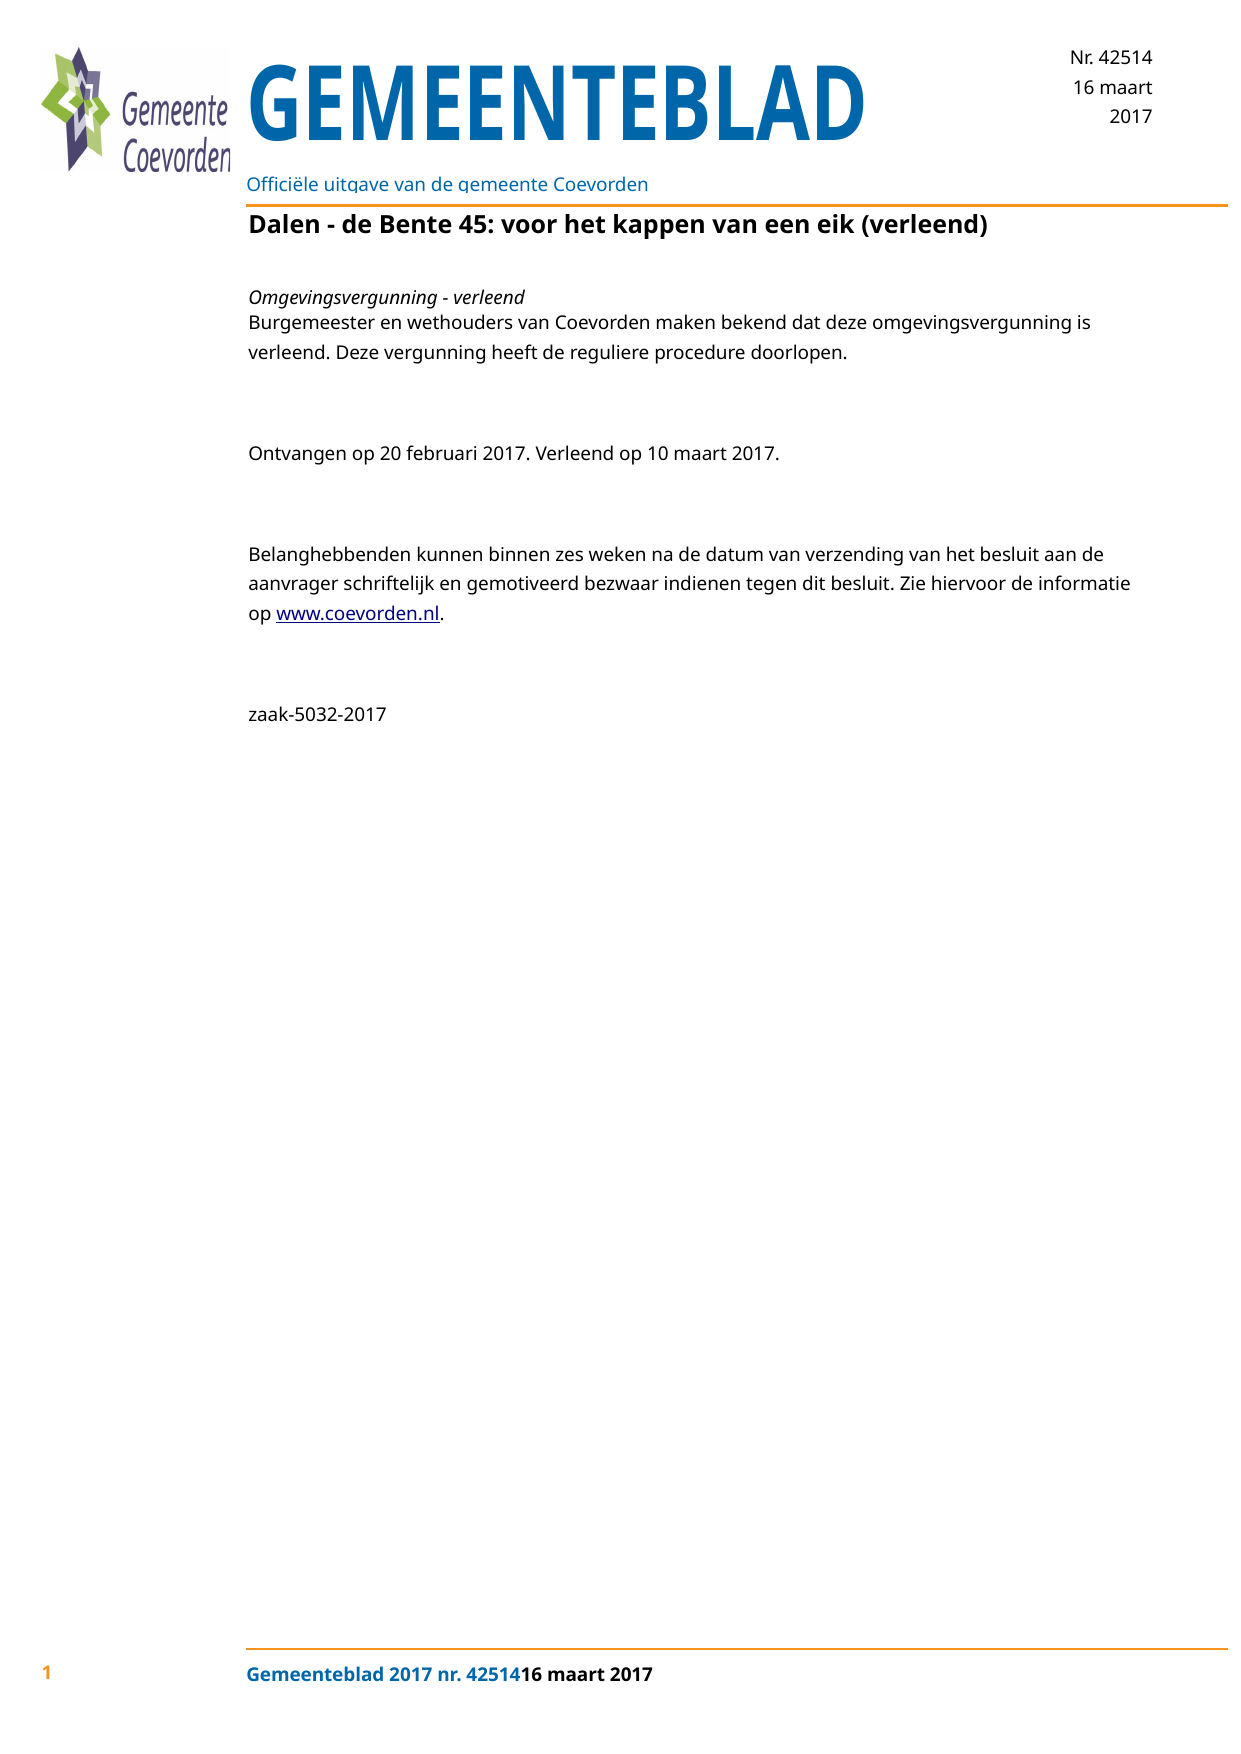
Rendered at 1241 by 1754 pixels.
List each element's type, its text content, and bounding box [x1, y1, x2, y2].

picture [41, 47, 231, 172]
text Burgemeester en wethouders van Coevorden maken bekend dat deze omgevingsvergunning is verleend. Deze vergunning heeft de reguliere procedure doorlopen. [248, 309, 1152, 365]
text zaak-5032-2017 [248, 701, 1152, 727]
text Dalen - de Bente 45: voor het kappen van een eik (verleend) [248, 207, 1152, 241]
text Belanghebbenden kunnen binnen zes weken na de datum van verzending van het besluit aan de aanvrager schriftelijk en gemotiveerd bezwaar indienen tegen dit besluit. Zie hiervoor de informatie op www.coevorden.nl. [248, 541, 1152, 626]
text Ontvangen op 20 februari 2017. Verleend op 10 maart 2017. [248, 440, 1152, 466]
text Omgevingsvergunning - verleend [248, 284, 1152, 309]
